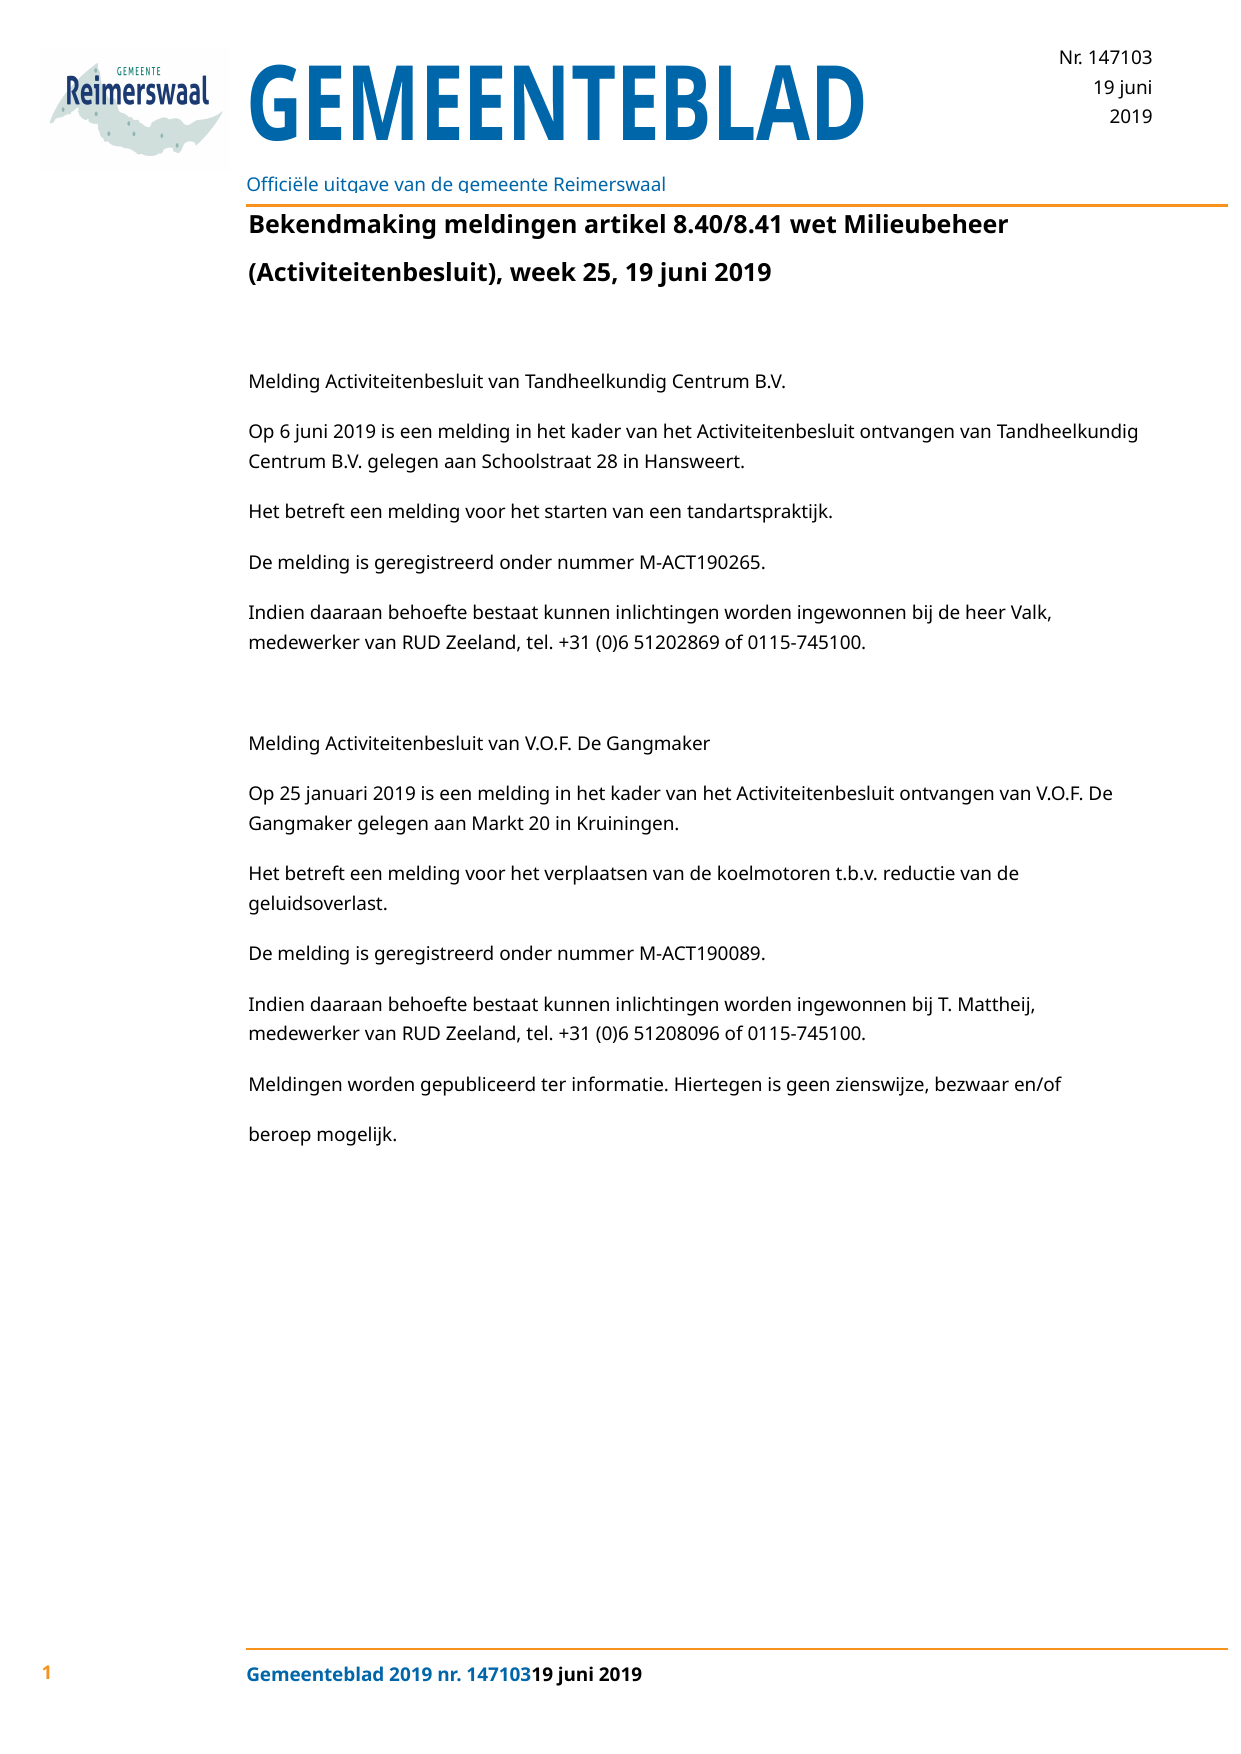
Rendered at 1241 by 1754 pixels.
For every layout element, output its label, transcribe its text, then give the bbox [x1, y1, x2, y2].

text Indien daaraan behoefte bestaat kunnen inlichtingen worden ingewonnen bij T. Mattheij, medewerker van RUD Zeeland, tel. +31 (0)6 51208096 of 0115-745100. [248, 991, 1152, 1046]
text beroep mogelijk. [248, 1121, 1152, 1147]
text Indien daaraan behoefte bestaat kunnen inlichtingen worden ingewonnen bij de heer Valk, medewerker van RUD Zeeland, tel. +31 (0)6 51202869 of 0115-745100. [248, 599, 1152, 655]
picture [41, 47, 231, 172]
text Op 6 juni 2019 is een melding in het kader van het Activiteitenbesluit ontvangen van Tandheelkundig Centrum B.V. gelegen aan Schoolstraat 28 in Hansweert. [248, 419, 1152, 474]
text Melding Activiteitenbesluit van Tandheelkundig Centrum B.V. [248, 368, 1152, 394]
text Op 25 januari 2019 is een melding in het kader van het Activiteitenbesluit ontvangen van V.O.F. De Gangmaker gelegen aan Markt 20 in Kruiningen. [248, 780, 1152, 836]
text Bekendmaking meldingen artikel 8.40/8.41 wet Milieubeheer (Activiteitenbesluit), week 25, 19 juni 2019 [248, 207, 1152, 288]
text De melding is geregistreerd onder nummer M-ACT190265. [248, 549, 1152, 575]
text Meldingen worden gepubliceerd ter informatie. Hiertegen is geen zienswijze, bezwaar en/of [248, 1071, 1152, 1097]
text Het betreft een melding voor het starten van een tandartspraktijk. [248, 499, 1152, 524]
text Melding Activiteitenbesluit van V.O.F. De Gangmaker [248, 730, 1152, 756]
text De melding is geregistreerd onder nummer M-ACT190089. [248, 940, 1152, 966]
text Het betreft een melding voor het verplaatsen van de koelmotoren t.b.v. reductie van de geluidsoverlast. [248, 860, 1152, 916]
